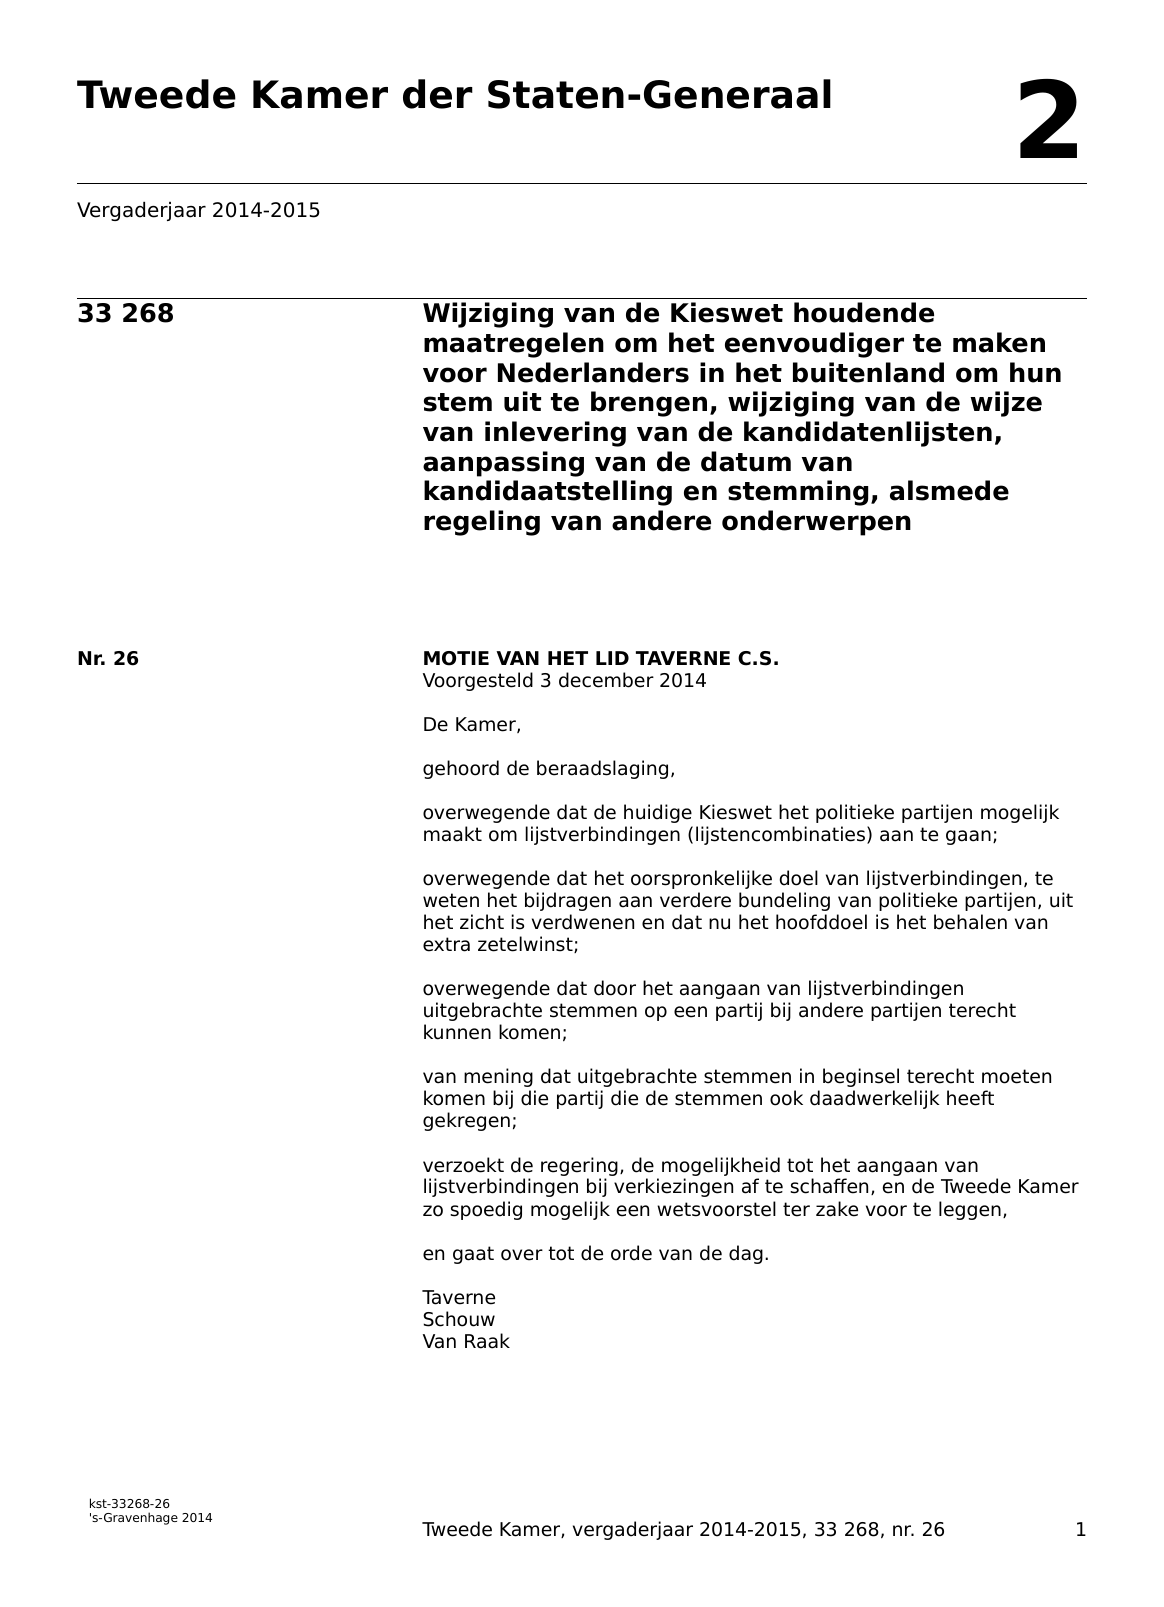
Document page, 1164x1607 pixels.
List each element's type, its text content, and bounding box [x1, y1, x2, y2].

text De Kamer, [422, 714, 1087, 736]
text overwegende dat de huidige Kieswet het politieke partijen mogelijk maakt om lijstverbindingen (lijstencombinaties) aan te gaan; [422, 802, 1087, 846]
table_header 2 [886, 59, 1087, 183]
text kst-33268-26 [88, 1497, 323, 1511]
subtitle 33 268 Wijziging van de Kieswet houdende maatregelen om het eenvoudiger te maken voor Nederlanders in het buitenland om hun stem uit te brengen, wijziging van de wijze van inlevering van de kandidatenlijsten, aanpassing van de datum van kandidaatstelling en stemming, alsmede regeling van andere onderwerpen [77, 299, 1087, 536]
text Schouw [422, 1309, 1087, 1331]
table_header Tweede Kamer der Staten-Generaal [77, 59, 886, 183]
text overwegende dat door het aangaan van lijstverbindingen uitgebrachte stemmen op een partij bij andere partijen terecht kunnen komen; [422, 978, 1087, 1044]
text overwegende dat het oorspronkelijke doel van lijstverbindingen, te weten het bijdragen aan verdere bundeling van politieke partijen, uit het zicht is verdwenen en dat nu het hoofddoel is het behalen van extra zetelwinst; [422, 868, 1087, 956]
text Van Raak [422, 1331, 1087, 1353]
text verzoekt de regering, de mogelijkheid tot het aangaan van lijstverbindingen bij verkiezingen af te schaffen, en de Tweede Kamer zo spoedig mogelijk een wetsvoorstel ter zake voor te leggen, [422, 1154, 1087, 1220]
text van mening dat uitgebrachte stemmen in beginsel terecht moeten komen bij die partij die de stemmen ook daadwerkelijk heeft gekregen; [422, 1066, 1087, 1132]
text Voorgesteld 3 december 2014 [422, 669, 1087, 691]
text Taverne [422, 1287, 1087, 1309]
text en gaat over tot de orde van de dag. [422, 1243, 1087, 1264]
text gehoord de beraadslaging, [422, 758, 1087, 780]
subtitle Nr. 26 MOTIE VAN HET LID TAVERNE C.S. [77, 647, 1087, 669]
text 's-Gravenhage 2014 [88, 1511, 323, 1525]
table_cell Vergaderjaar 2014-2015 [77, 184, 1087, 298]
